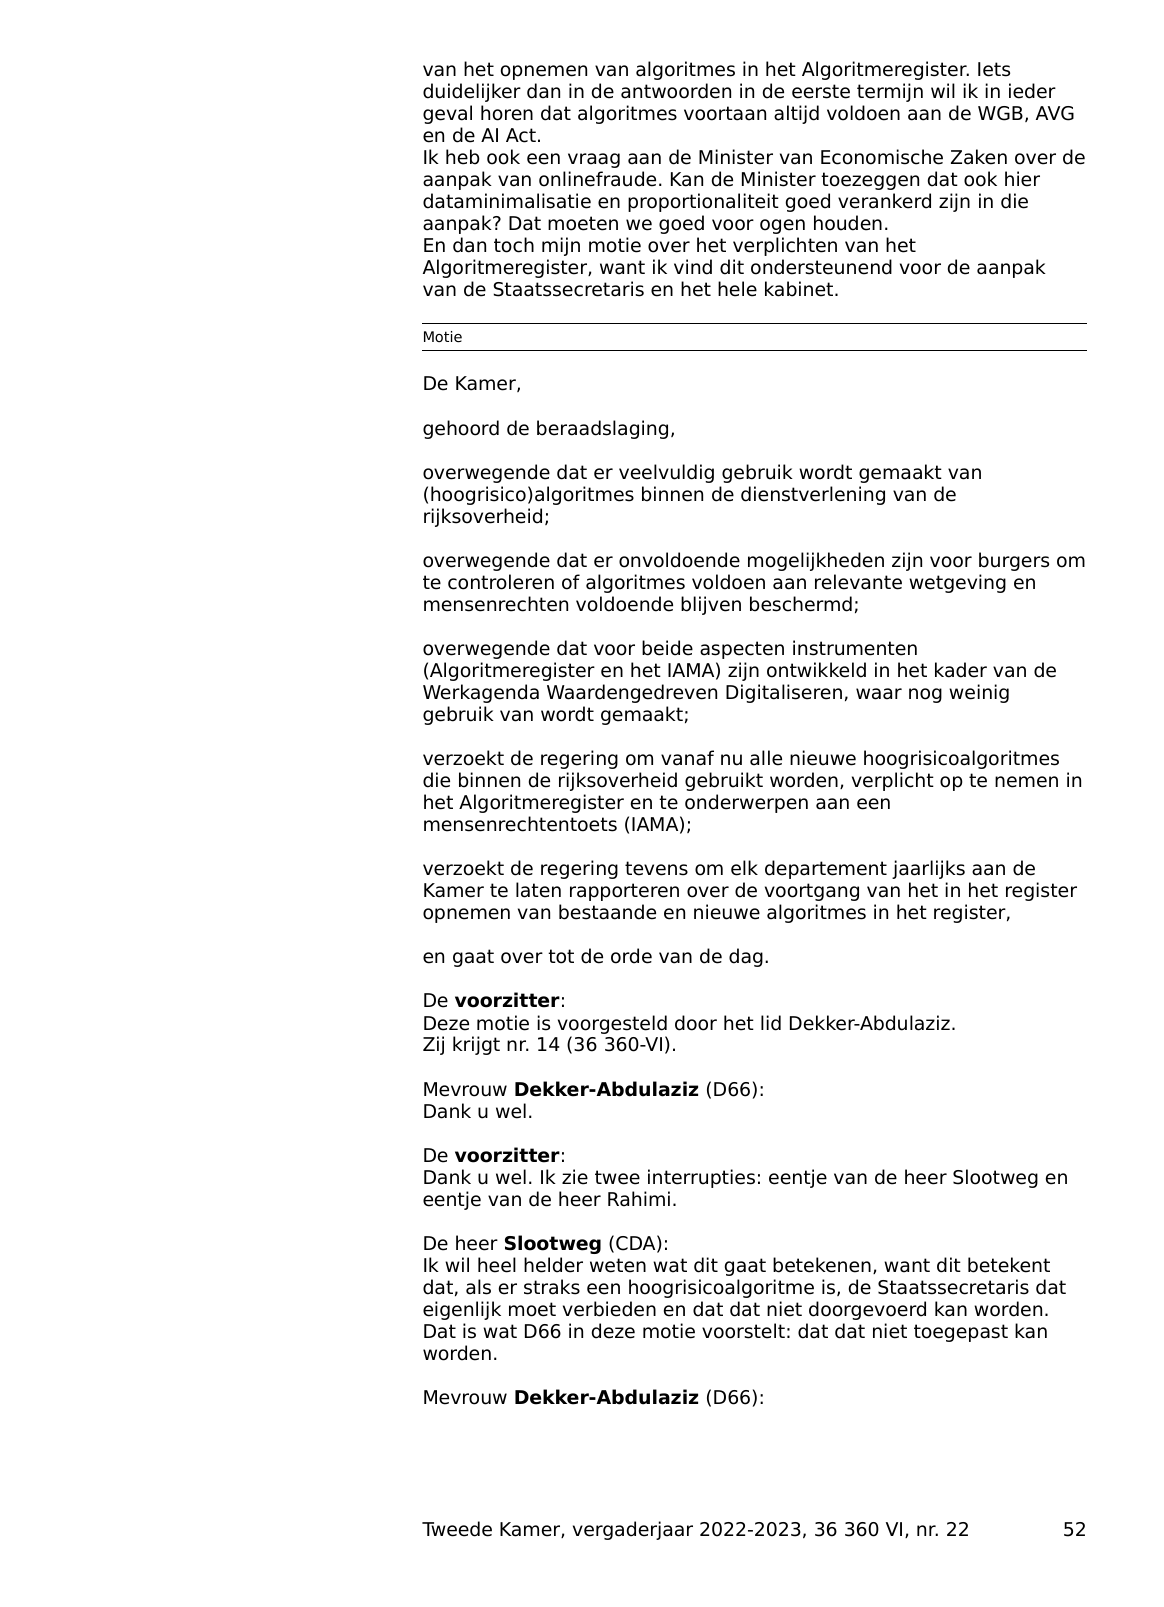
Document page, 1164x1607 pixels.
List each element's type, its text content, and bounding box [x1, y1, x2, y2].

text En dan toch mijn motie over het verplichten van het Algoritmeregister, want ik vind dit ondersteunend voor de aanpak van de Staatssecretaris en het hele kabinet. [422, 235, 1087, 301]
text De Kamer, [422, 373, 1087, 395]
text verzoekt de regering om vanaf nu alle nieuwe hoogrisicoalgoritmes die binnen de rijksoverheid gebruikt worden, verplicht op te nemen in het Algoritmeregister en te onderwerpen aan een mensenrechtentoets (IAMA); [422, 748, 1087, 836]
text Mevrouw Dekker-Abdulaziz (D66): [422, 1387, 1087, 1409]
text Deze motie is voorgesteld door het lid Dekker-Abdulaziz. [422, 1012, 1087, 1034]
text Ik heb ook een vraag aan de Minister van Economische Zaken over de aanpak van onlinefraude. Kan de Minister toezeggen dat ook hier dataminimalisatie en proportionaliteit goed verankerd zijn in die aanpak? Dat moeten we goed voor ogen houden. [422, 147, 1087, 235]
text De voorzitter: [422, 990, 1087, 1012]
text Ik wil heel helder weten wat dit gaat betekenen, want dit betekent dat, als er straks een hoogrisicoalgoritme is, de Staatssecretaris dat eigenlijk moet verbieden en dat dat niet doorgevoerd kan worden. Dat is wat D66 in deze motie voorstelt: dat dat niet toegepast kan worden. [422, 1255, 1087, 1365]
text overwegende dat er veelvuldig gebruik wordt gemaakt van (hoogrisico)algoritmes binnen de dienstverlening van de rijksoverheid; [422, 462, 1087, 528]
text De heer Slootweg (CDA): [422, 1233, 1087, 1255]
text gehoord de beraadslaging, [422, 417, 1087, 439]
text overwegende dat er onvoldoende mogelijkheden zijn voor burgers om te controleren of algoritmes voldoen aan relevante wetgeving en mensenrechten voldoende blijven beschermd; [422, 550, 1087, 616]
text Dank u wel. [422, 1101, 1087, 1122]
text Zij krijgt nr. 14 (36 360-VI). [422, 1034, 1087, 1056]
text overwegende dat voor beide aspecten instrumenten (Algoritmeregister en het IAMA) zijn ontwikkeld in het kader van de Werkagenda Waardengedreven Digitaliseren, waar nog weinig gebruik van wordt gemaakt; [422, 638, 1087, 726]
text De voorzitter: [422, 1145, 1087, 1167]
table_header Motie [422, 324, 1087, 350]
text en gaat over tot de orde van de dag. [422, 946, 1087, 968]
text Mevrouw Dekker-Abdulaziz (D66): [422, 1078, 1087, 1101]
text verzoekt de regering tevens om elk departement jaarlijks aan de Kamer te laten rapporteren over de voortgang van het in het register opnemen van bestaande en nieuwe algoritmes in het register, [422, 858, 1087, 924]
text Dank u wel. Ik zie twee interrupties: eentje van de heer Slootweg en eentje van de heer Rahimi. [422, 1167, 1087, 1211]
text van het opnemen van algoritmes in het Algoritmeregister. Iets duidelijker dan in de antwoorden in de eerste termijn wil ik in ieder geval horen dat algoritmes voortaan altijd voldoen aan de WGB, AVG en de AI Act. [422, 59, 1087, 147]
